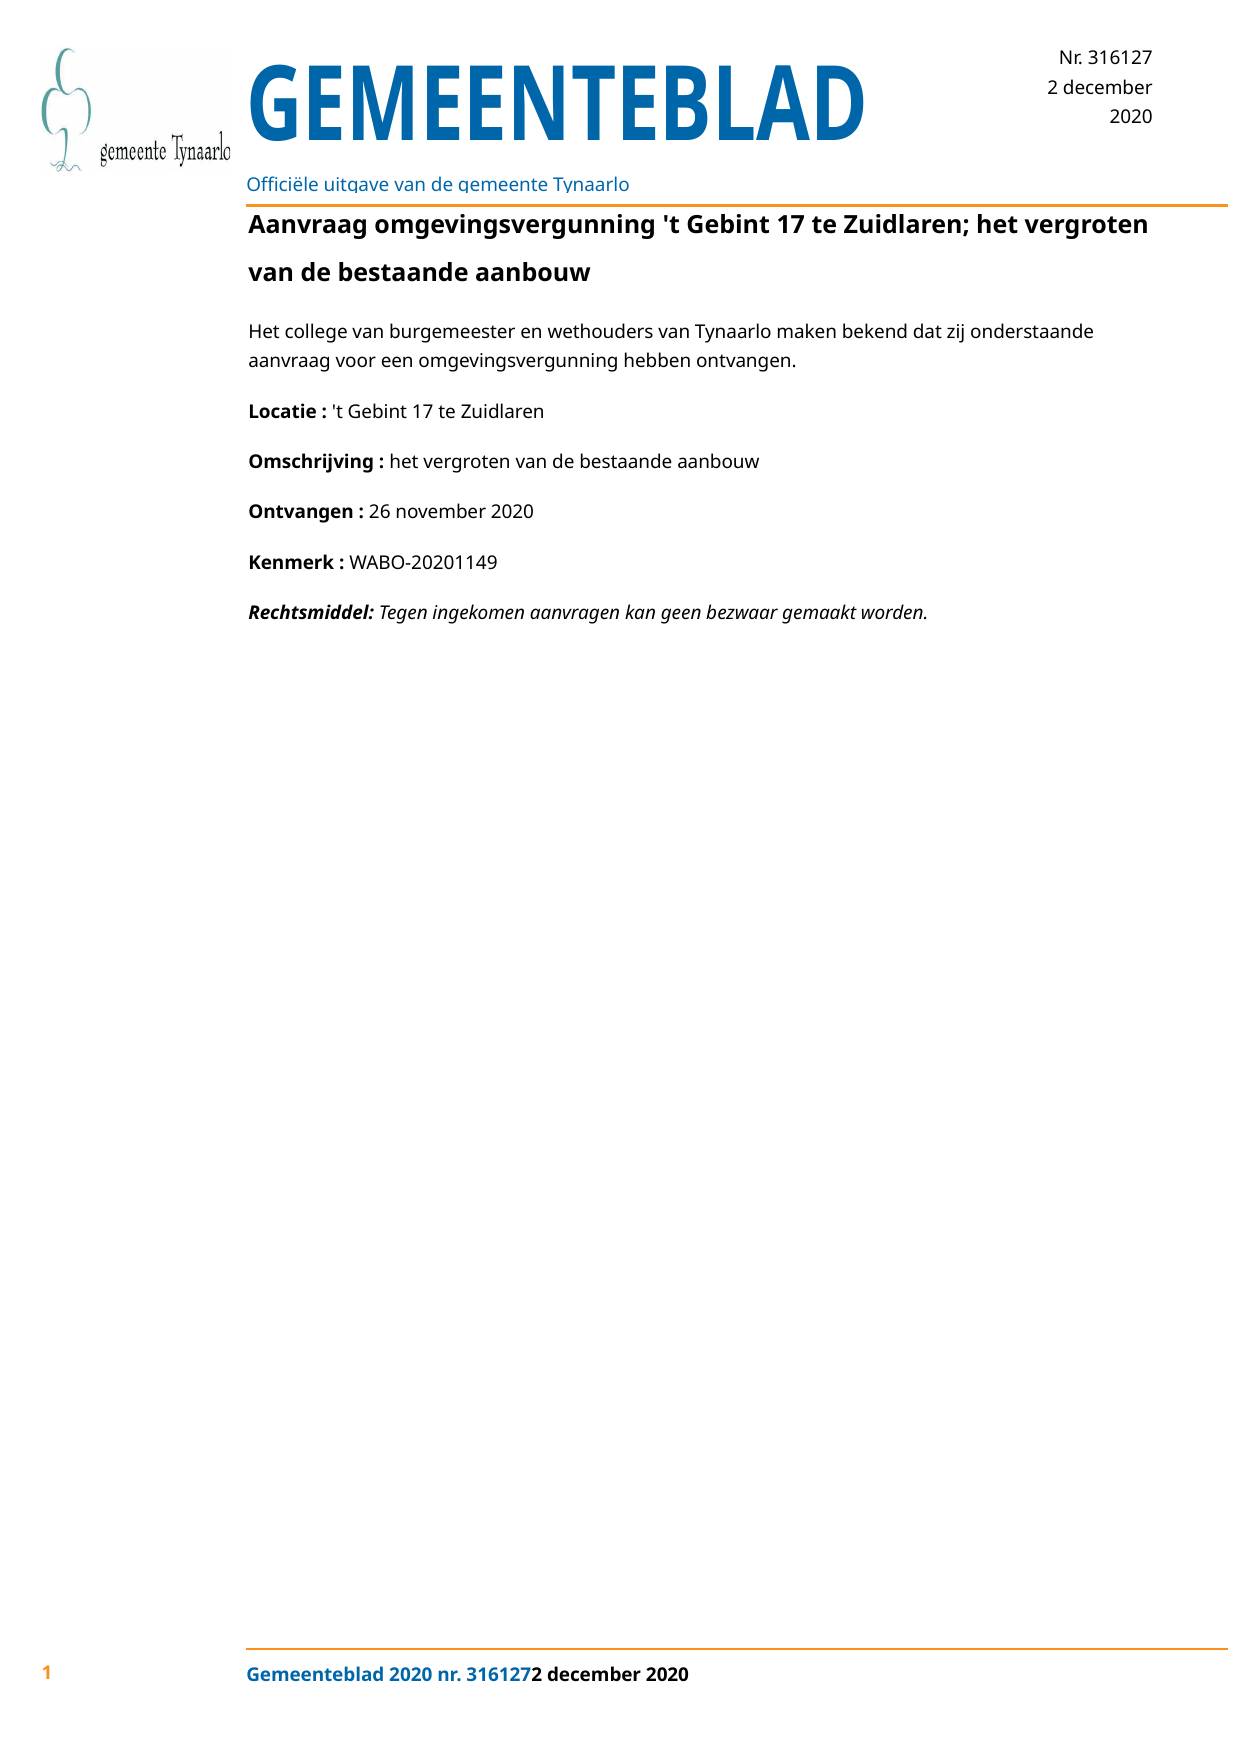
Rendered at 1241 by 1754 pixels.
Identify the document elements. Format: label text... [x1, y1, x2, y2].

text Het college van burgemeester en wethouders van Tynaarlo maken bekend dat zij onderstaande aanvraag voor een omgevingsvergunning hebben ontvangen. [248, 318, 1152, 373]
text Rechtsmiddel: Tegen ingekomen aanvragen kan geen bezwaar gemaakt worden. [248, 599, 1152, 625]
text Omschrijving : het vergroten van de bestaande aanbouw [248, 448, 1152, 474]
text Ontvangen : 26 november 2020 [248, 499, 1152, 524]
text Kenmerk : WABO-20201149 [248, 549, 1152, 575]
text Aanvraag omgevingsvergunning 't Gebint 17 te Zuidlaren; het vergroten van de bestaande aanbouw [248, 207, 1152, 288]
text Locatie : 't Gebint 17 te Zuidlaren [248, 398, 1152, 424]
picture [41, 47, 231, 172]
